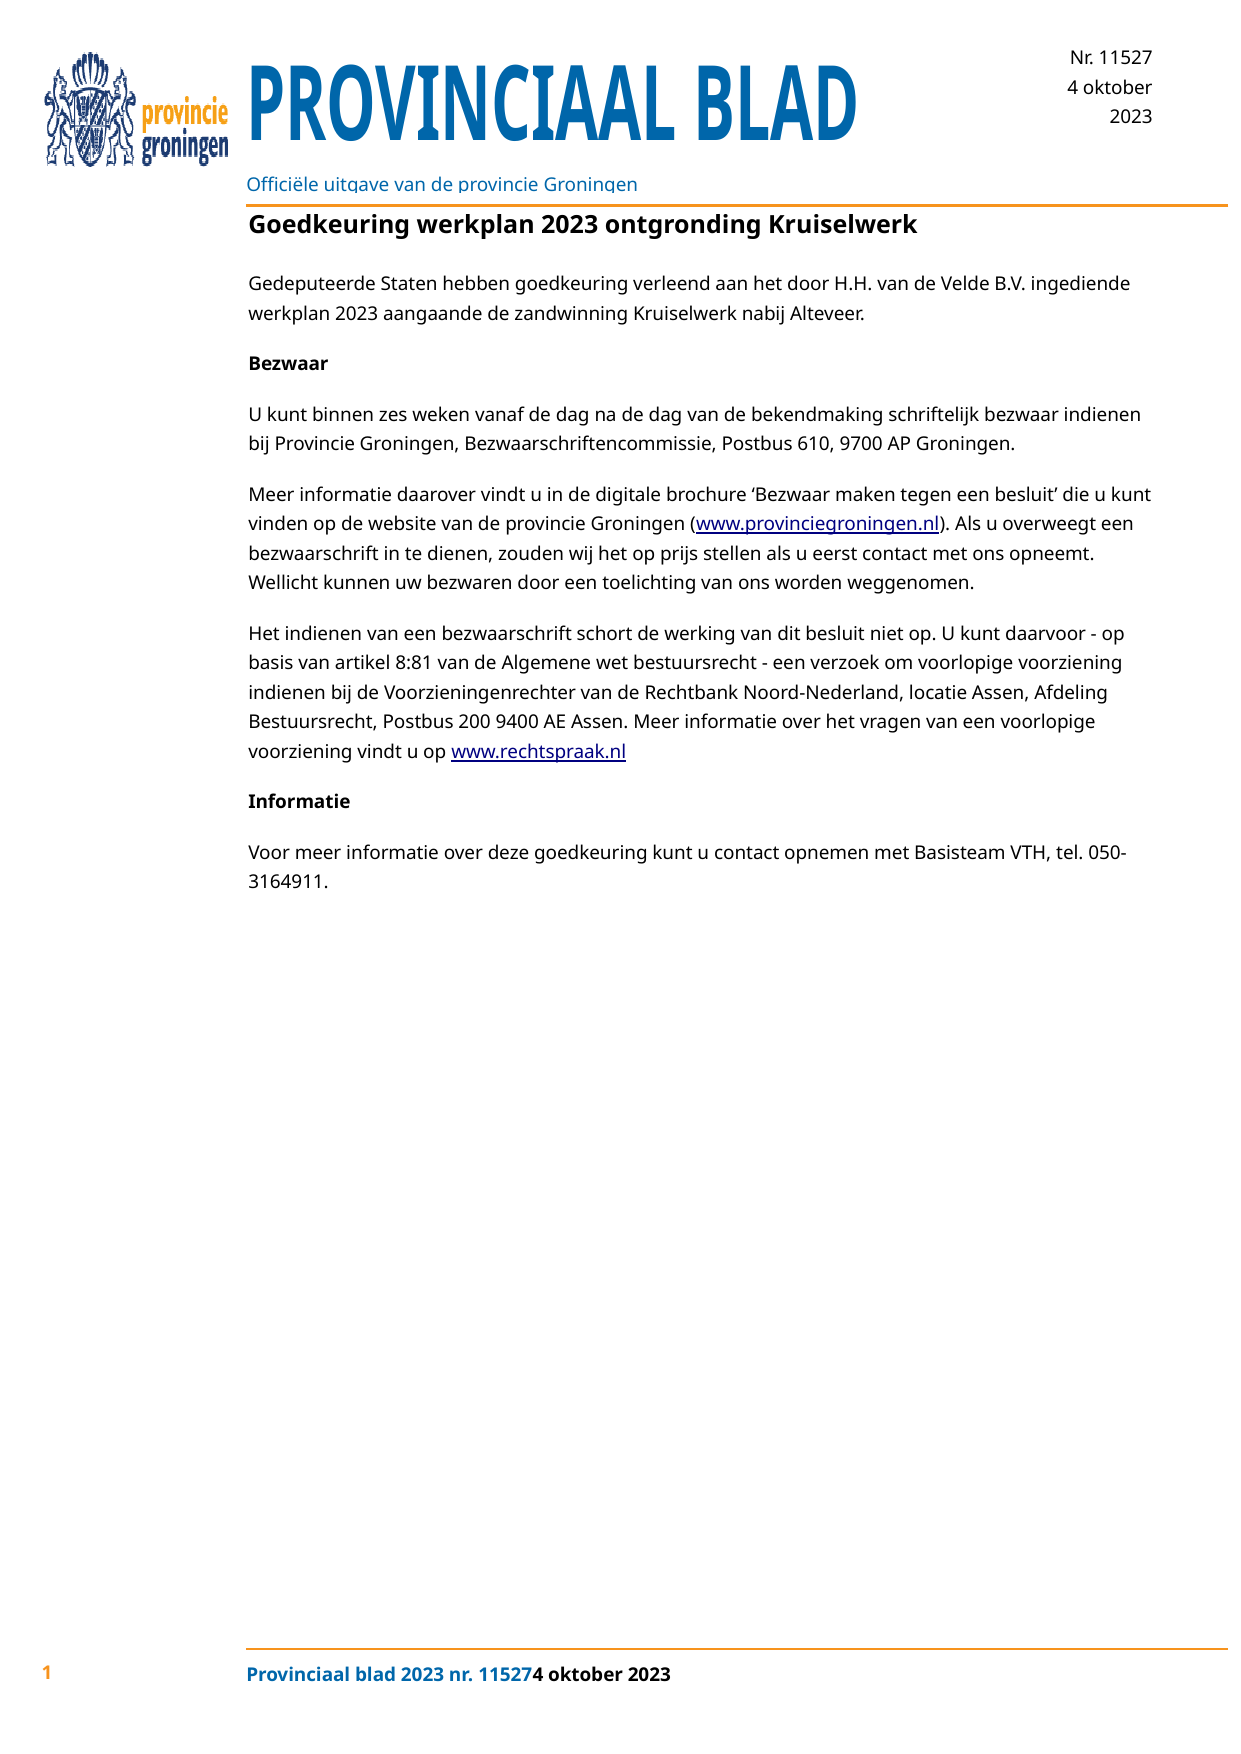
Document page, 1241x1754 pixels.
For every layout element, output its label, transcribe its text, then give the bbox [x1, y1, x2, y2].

text U kunt binnen zes weken vanaf de dag na de dag van de bekendmaking schriftelijk bezwaar indienen bij Provincie Groningen, Bezwaarschriftencommissie, Postbus 610, 9700 AP Groningen. [248, 401, 1152, 456]
text Voor meer informatie over deze goedkeuring kunt u contact opnemen met Basisteam VTH, tel. 050-3164911. [248, 839, 1152, 894]
text Bezwaar [248, 350, 1152, 376]
picture [41, 47, 231, 172]
text Het indienen van een bezwaarschrift schort de werking van dit besluit niet op. U kunt daarvoor - op basis van artikel 8:81 van de Algemene wet bestuursrecht - een verzoek om voorlopige voorziening indienen bij de Voorzieningenrechter van de Rechtbank Noord-Nederland, locatie Assen, Afdeling Bestuursrecht, Postbus 200 9400 AE Assen. Meer informatie over het vragen van een voorlopige voorziening vindt u op www.rechtspraak.nl [248, 620, 1152, 764]
text Gedeputeerde Staten hebben goedkeuring verleend aan het door H.H. van de Velde B.V. ingediende werkplan 2023 aangaande de zandwinning Kruiselwerk nabij Alteveer. [248, 270, 1152, 326]
text Meer informatie daarover vindt u in de digitale brochure ‘Bezwaar maken tegen een besluit’ die u kunt vinden op de website van de provincie Groningen (www.provinciegroningen.nl). Als u overweegt een bezwaarschrift in te dienen, zouden wij het op prijs stellen als u eerst contact met ons opneemt. Wellicht kunnen uw bezwaren door een toelichting van ons worden weggenomen. [248, 481, 1152, 595]
text Goedkeuring werkplan 2023 ontgronding Kruiselwerk [248, 207, 1152, 241]
text Informatie [248, 789, 1152, 814]
